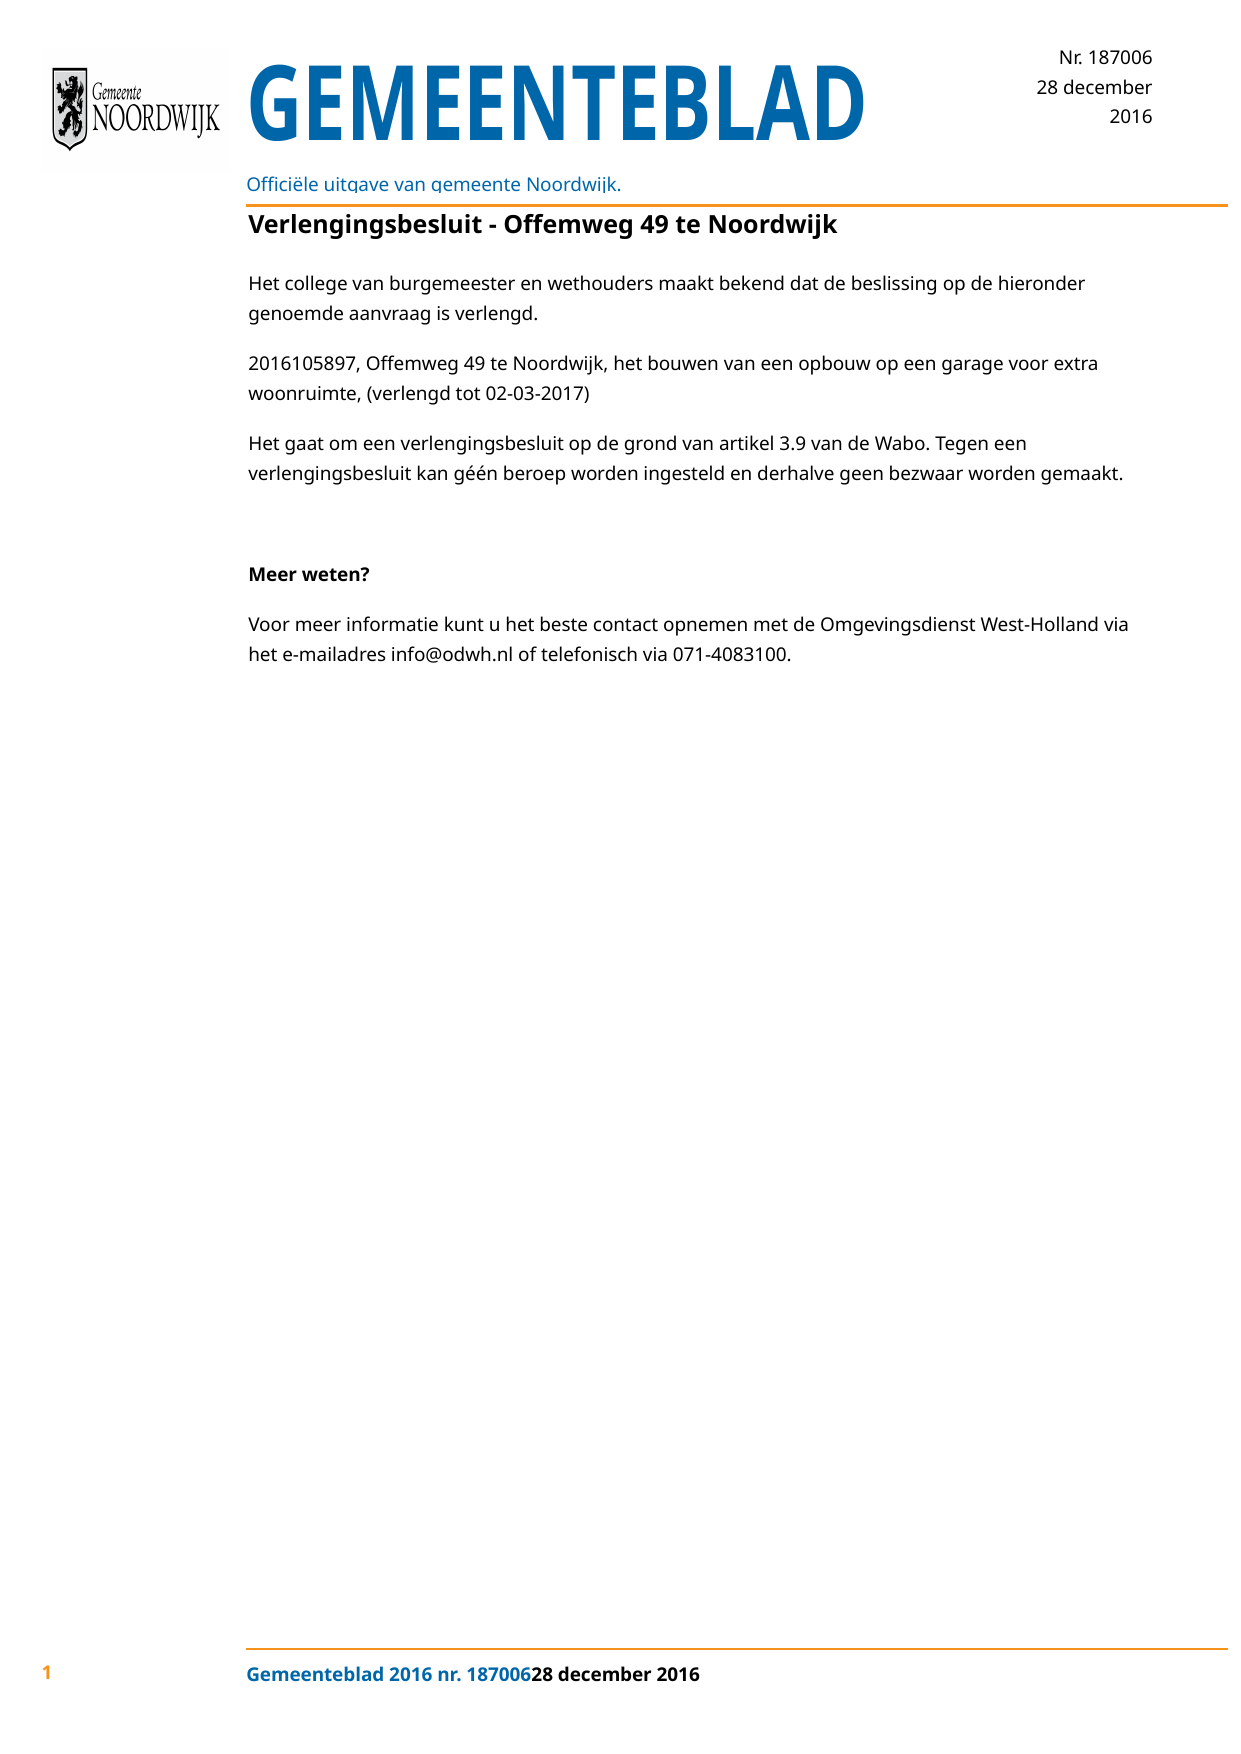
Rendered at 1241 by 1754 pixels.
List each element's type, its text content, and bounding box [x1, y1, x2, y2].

text Het gaat om een verlengingsbesluit op de grond van artikel 3.9 van de Wabo. Tegen een verlengingsbesluit kan géén beroep worden ingesteld en derhalve geen bezwaar worden gemaakt. [248, 430, 1152, 486]
text 2016105897, Offemweg 49 te Noordwijk, het bouwen van een opbouw op een garage voor extra woonruimte, (verlengd tot 02-03-2017) [248, 350, 1152, 406]
text Verlengingsbesluit - Offemweg 49 te Noordwijk [248, 207, 1152, 241]
text Meer weten? [248, 561, 1152, 586]
text Het college van burgemeester en wethouders maakt bekend dat de beslissing op de hieronder genoemde aanvraag is verlengd. [248, 270, 1152, 326]
picture [41, 47, 231, 172]
text Voor meer informatie kunt u het beste contact opnemen met de Omgevingsdienst West-Holland via het e-mailadres info@odwh.nl of telefonisch via 071-4083100. [248, 611, 1152, 666]
